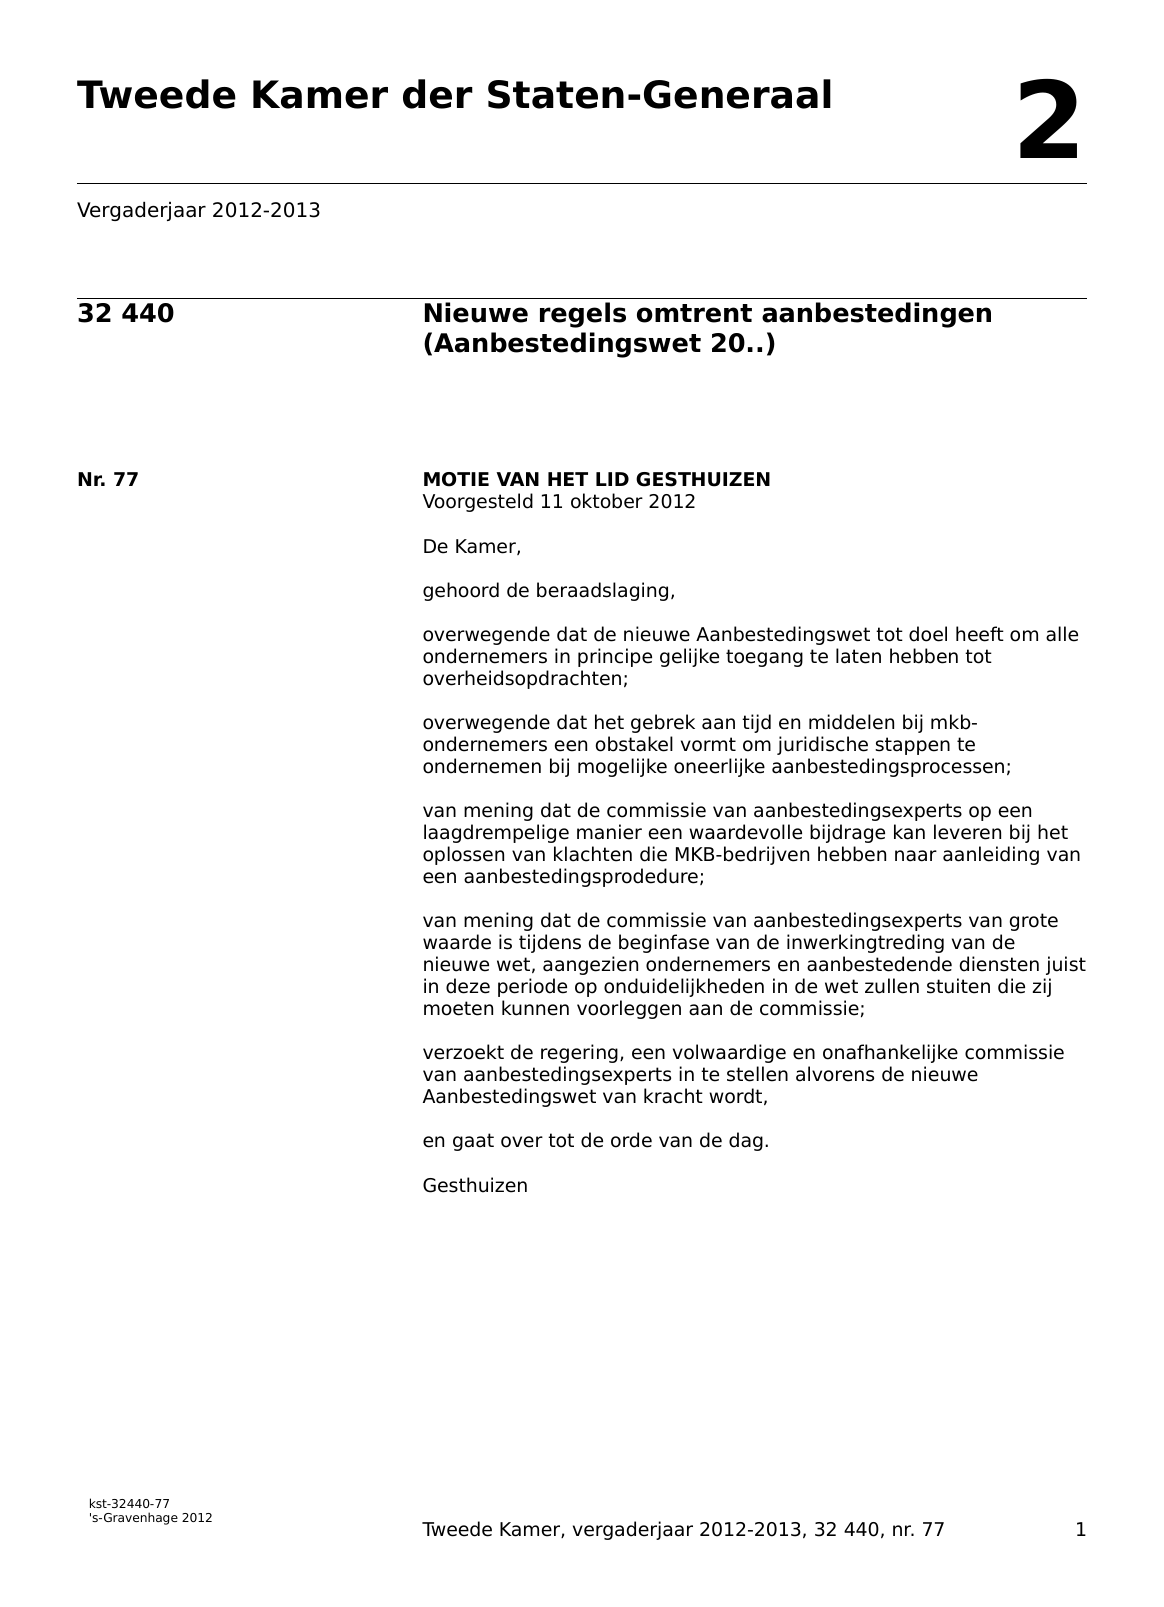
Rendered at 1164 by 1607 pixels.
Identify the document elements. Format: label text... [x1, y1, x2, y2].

text van mening dat de commissie van aanbestedingsexperts van grote waarde is tijdens de beginfase van de inwerkingtreding van de nieuwe wet, aangezien ondernemers en aanbestedende diensten juist in deze periode op onduidelijkheden in de wet zullen stuiten die zij moeten kunnen voorleggen aan de commissie; [422, 910, 1087, 1020]
text en gaat over tot de orde van de dag. [422, 1130, 1087, 1152]
text Gesthuizen [422, 1174, 1087, 1197]
text van mening dat de commissie van aanbestedingsexperts op een laagdrempelige manier een waardevolle bijdrage kan leveren bij het oplossen van klachten die MKB-bedrijven hebben naar aanleiding van een aanbestedingsprodedure; [422, 800, 1087, 888]
text 's-Gravenhage 2012 [88, 1511, 323, 1525]
text Voorgesteld 11 oktober 2012 [422, 491, 1087, 513]
subtitle 32 440 Nieuwe regels omtrent aanbestedingen (Aanbestedingswet 20..) [77, 299, 1087, 358]
table_header 2 [886, 59, 1087, 183]
text overwegende dat het gebrek aan tijd en middelen bij mkb-ondernemers een obstakel vormt om juridische stappen te ondernemen bij mogelijke oneerlijke aanbestedingsprocessen; [422, 712, 1087, 778]
table_header Tweede Kamer der Staten-Generaal [77, 59, 886, 183]
text overwegende dat de nieuwe Aanbestedingswet tot doel heeft om alle ondernemers in principe gelijke toegang te laten hebben tot overheidsopdrachten; [422, 624, 1087, 690]
text gehoord de beraadslaging, [422, 580, 1087, 602]
text De Kamer, [422, 536, 1087, 557]
table_cell Vergaderjaar 2012-2013 [77, 184, 1087, 298]
text verzoekt de regering, een volwaardige en onafhankelijke commissie van aanbestedingsexperts in te stellen alvorens de nieuwe Aanbestedingswet van kracht wordt, [422, 1042, 1087, 1108]
subtitle Nr. 77 MOTIE VAN HET LID GESTHUIZEN [77, 469, 1087, 491]
text kst-32440-77 [88, 1497, 323, 1511]
